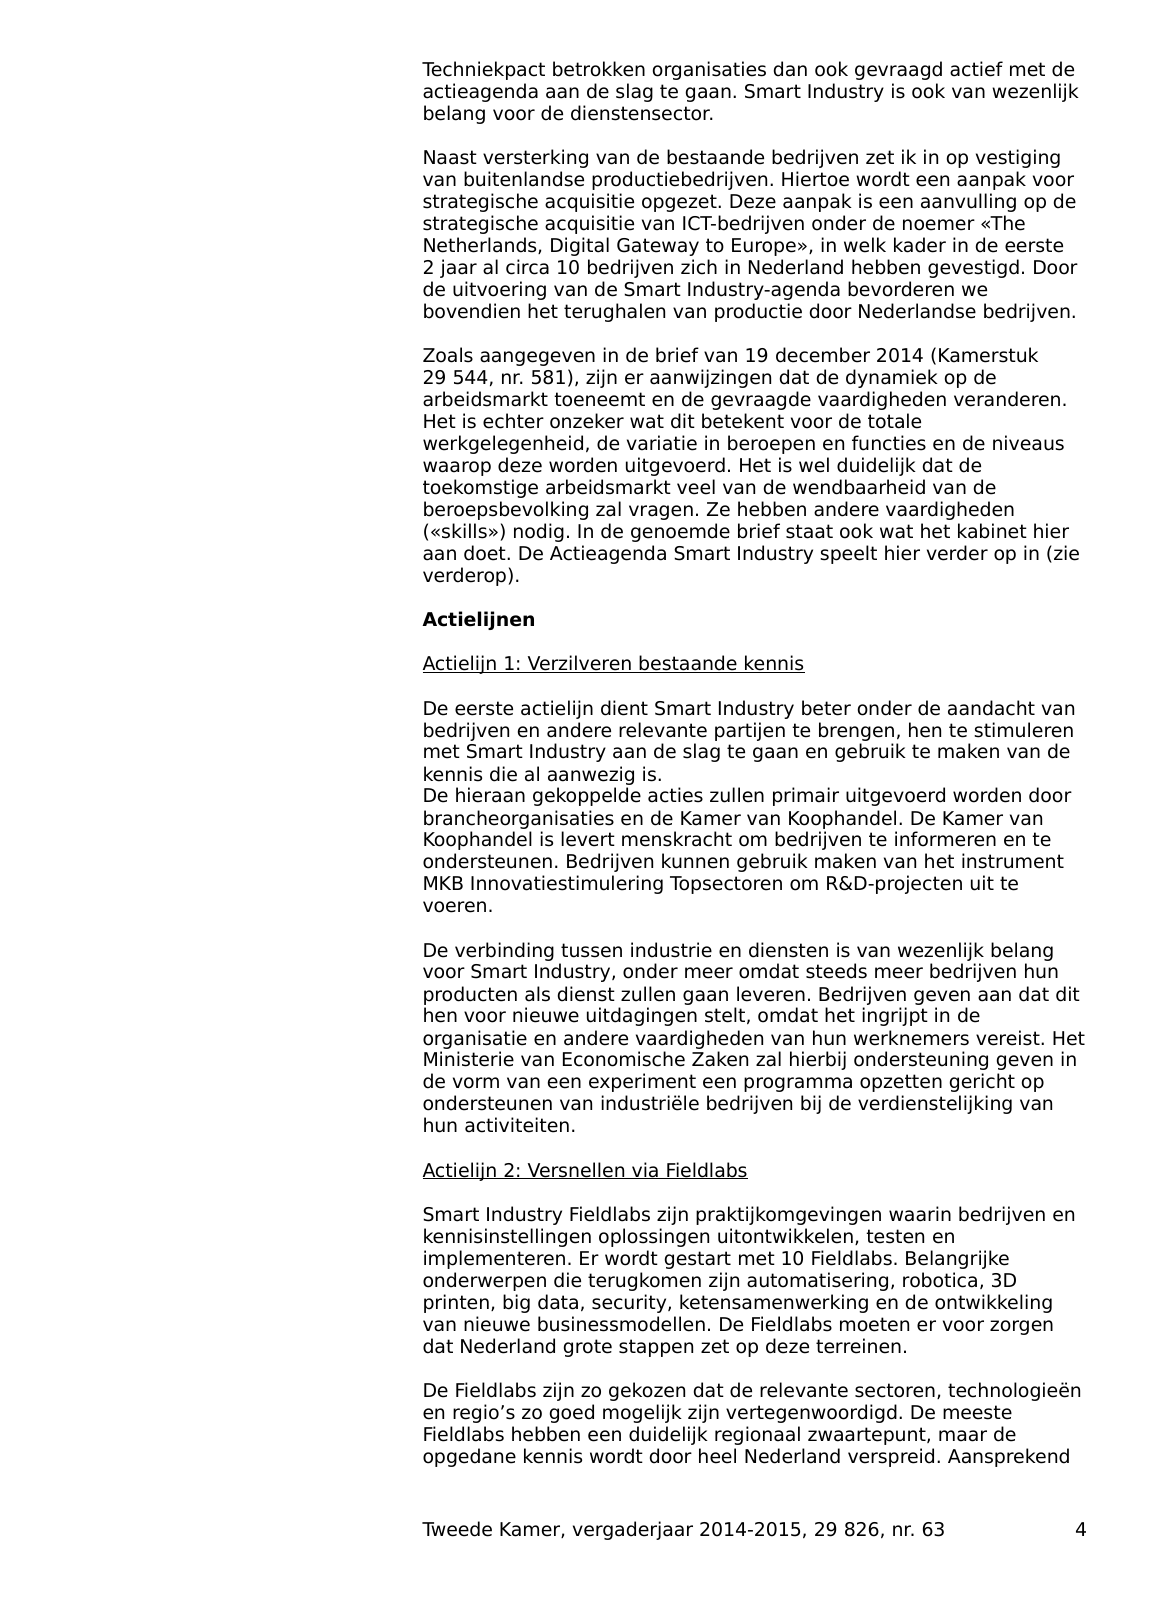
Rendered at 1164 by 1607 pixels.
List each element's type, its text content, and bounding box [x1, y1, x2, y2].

text Smart Industry Fieldlabs zijn praktijkomgevingen waarin bedrijven en kennisinstellingen oplossingen uitontwikkelen, testen en implementeren. Er wordt gestart met 10 Fieldlabs. Belangrijke onderwerpen die terugkomen zijn automatisering, robotica, 3D printen, big data, security, ketensamenwerking en de ontwikkeling van nieuwe businessmodellen. De Fieldlabs moeten er voor zorgen dat Nederland grote stappen zet op deze terreinen. [422, 1204, 1087, 1357]
text Techniekpact betrokken organisaties dan ook gevraagd actief met de actieagenda aan de slag te gaan. Smart Industry is ook van wezenlijk belang voor de dienstensector. [422, 59, 1087, 125]
text De hieraan gekoppelde acties zullen primair uitgevoerd worden door brancheorganisaties en de Kamer van Koophandel. De Kamer van Koophandel is levert menskracht om bedrijven te informeren en te ondersteunen. Bedrijven kunnen gebruik maken van het instrument MKB Innovatiestimulering Topsectoren om R&D-projecten uit te voeren. [422, 785, 1087, 917]
subtitle Actielijn 1: Verzilveren bestaande kennis [422, 653, 1087, 675]
subtitle Actielijn 2: Versnellen via Fieldlabs [422, 1159, 1087, 1181]
text De Fieldlabs zijn zo gekozen dat de relevante sectoren, technologieën en regio’s zo goed mogelijk zijn vertegenwoordigd. De meeste Fieldlabs hebben een duidelijk regionaal zwaartepunt, maar de opgedane kennis wordt door heel Nederland verspreid. Aansprekend [422, 1380, 1087, 1468]
text Naast versterking van de bestaande bedrijven zet ik in op vestiging van buitenlandse productiebedrijven. Hiertoe wordt een aanpak voor strategische acquisitie opgezet. Deze aanpak is een aanvulling op de strategische acquisitie van ICT-bedrijven onder de noemer «The Netherlands, Digital Gateway to Europe», in welk kader in de eerste 2 jaar al circa 10 bedrijven zich in Nederland hebben gevestigd. Door de uitvoering van de Smart Industry-agenda bevorderen we bovendien het terughalen van productie door Nederlandse bedrijven. [422, 147, 1087, 323]
subtitle Actielijnen [422, 609, 1087, 631]
text Zoals aangegeven in de brief van 19 december 2014 (Kamerstuk 29 544, nr. 581), zijn er aanwijzingen dat de dynamiek op de arbeidsmarkt toeneemt en de gevraagde vaardigheden veranderen. Het is echter onzeker wat dit betekent voor de totale werkgelegenheid, de variatie in beroepen en functies en de niveaus waarop deze worden uitgevoerd. Het is wel duidelijk dat de toekomstige arbeidsmarkt veel van de wendbaarheid van de beroepsbevolking zal vragen. Ze hebben andere vaardigheden («skills») nodig. In de genoemde brief staat ook wat het kabinet hier aan doet. De Actieagenda Smart Industry speelt hier verder op in (zie verderop). [422, 345, 1087, 587]
text De eerste actielijn dient Smart Industry beter onder de aandacht van bedrijven en andere relevante partijen te brengen, hen te stimuleren met Smart Industry aan de slag te gaan en gebruik te maken van de kennis die al aanwezig is. [422, 697, 1087, 785]
text De verbinding tussen industrie en diensten is van wezenlijk belang voor Smart Industry, onder meer omdat steeds meer bedrijven hun producten als dienst zullen gaan leveren. Bedrijven geven aan dat dit hen voor nieuwe uitdagingen stelt, omdat het ingrijpt in de organisatie en andere vaardigheden van hun werknemers vereist. Het Ministerie van Economische Zaken zal hierbij ondersteuning geven in de vorm van een experiment een programma opzetten gericht op ondersteunen van industriële bedrijven bij de verdienstelijking van hun activiteiten. [422, 939, 1087, 1137]
